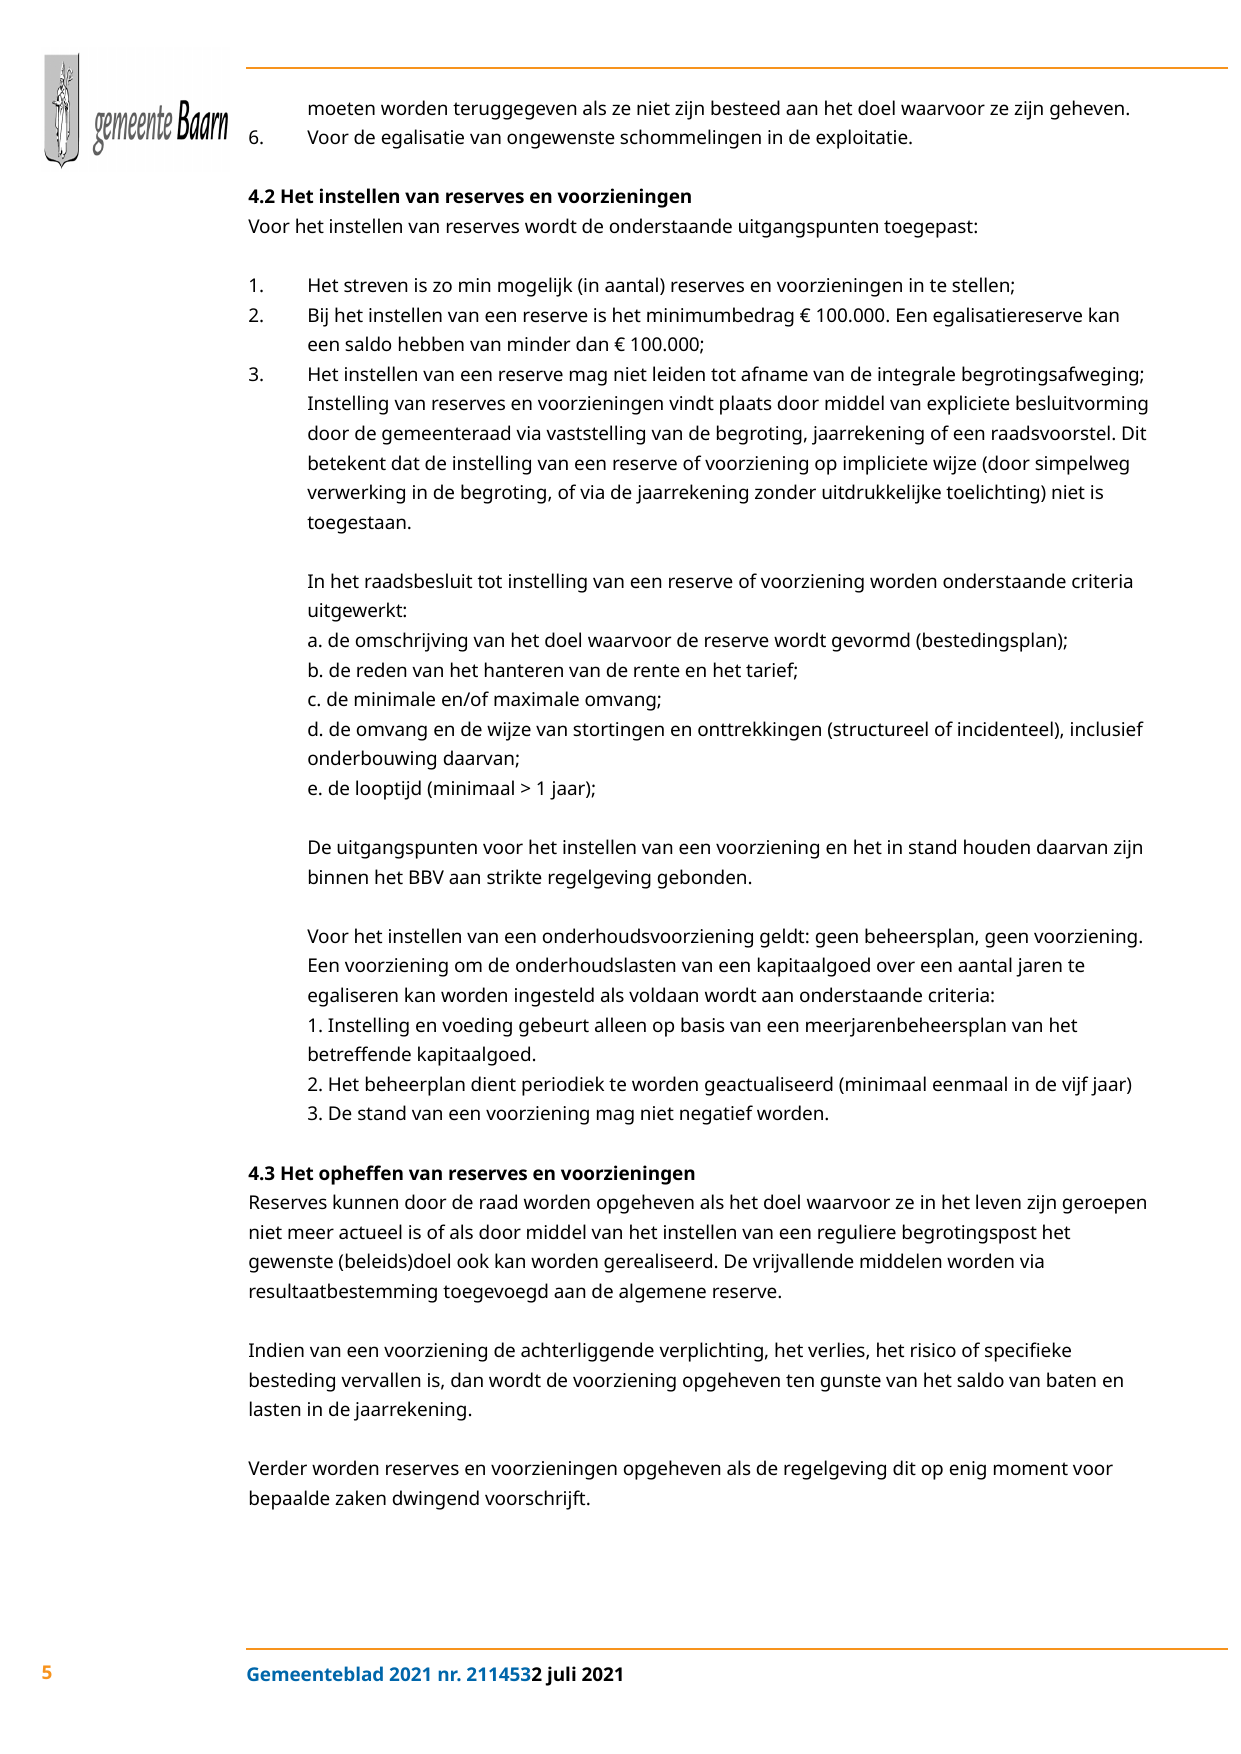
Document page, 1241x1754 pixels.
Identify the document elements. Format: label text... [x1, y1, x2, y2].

list Het streven is zo min mogelijk (in aantal) reserves en voorzieningen in te stellen; [248, 272, 1152, 298]
text Indien van een voorziening de achterliggende verplichting, het verlies, het risico of specifieke besteding vervallen is, dan wordt de voorziening opgeheven ten gunste van het saldo van baten en lasten in de jaarrekening. [248, 1337, 1152, 1422]
list Het instellen van een reserve mag niet leiden tot afname van de integrale begrotingsafweging; [248, 361, 1152, 387]
list d. de omvang en de wijze van stortingen en onttrekkingen (structureel of incidenteel), inclusief onderbouwing daarvan; [248, 716, 1152, 771]
text Reserves kunnen door de raad worden opgeheven als het doel waarvoor ze in het leven zijn geroepen niet meer actueel is of als door middel van het instellen van een reguliere begrotingspost het gewenste (beleids)doel ook kan worden gerealiseerd. De vrijvallende middelen worden via resultaatbestemming toegevoegd aan de algemene reserve. [248, 1189, 1152, 1304]
list Voor de egalisatie van ongewenste schommelingen in de exploitatie. [248, 124, 1152, 150]
list 1. Instelling en voeding gebeurt alleen op basis van een meerjarenbeheersplan van het betreffende kapitaalgoed. [248, 1012, 1152, 1067]
list e. de looptijd (minimaal > 1 jaar); [248, 775, 1152, 801]
list In het raadsbesluit tot instelling van een reserve of voorziening worden onderstaande criteria uitgewerkt: [248, 568, 1152, 623]
text Voor het instellen van reserves wordt de onderstaande uitgangspunten toegepast: [248, 213, 1152, 239]
list Voor het instellen van een onderhoudsvoorziening geldt: geen beheersplan, geen voorziening. Een voorziening om de onderhoudslasten van een kapitaalgoed over een aantal jaren te egaliseren kan worden ingesteld als voldaan wordt aan onderstaande criteria: [248, 923, 1152, 1008]
list a. de omschrijving van het doel waarvoor de reserve wordt gevormd (bestedingsplan); [248, 627, 1152, 653]
list Instelling van reserves en voorzieningen vindt plaats door middel van expliciete besluitvorming door de gemeenteraad via vaststelling van de begroting, jaarrekening of een raadsvoorstel. Dit betekent dat de instelling van een reserve of voorziening op impliciete wijze (door simpelweg verwerking in de begroting, of via de jaarrekening zonder uitdrukkelijke toelichting) niet is toegestaan. [248, 391, 1152, 535]
text 4.2 Het instellen van reserves en voorzieningen [248, 183, 1152, 209]
list b. de reden van het hanteren van de rente en het tarief; [248, 657, 1152, 683]
text 4.3 Het opheffen van reserves en voorzieningen [248, 1160, 1152, 1186]
list Bij het instellen van een reserve is het minimumbedrag € 100.000. Een egalisatiereserve kan een saldo hebben van minder dan € 100.000; [248, 302, 1152, 357]
list c. de minimale en/of maximale omvang; [248, 686, 1152, 712]
text Verder worden reserves en voorzieningen opgeheven als de regelgeving dit op enig moment voor bepaalde zaken dwingend voorschrijft. [248, 1456, 1152, 1511]
picture [41, 47, 231, 172]
list 2. Het beheerplan dient periodiek te worden geactualiseerd (minimaal eenmaal in de vijf jaar) [248, 1071, 1152, 1097]
list 3. De stand van een voorziening mag niet negatief worden. [248, 1101, 1152, 1126]
list moeten worden teruggegeven als ze niet zijn besteed aan het doel waarvoor ze zijn geheven. [248, 95, 1152, 121]
list De uitgangspunten voor het instellen van een voorziening en het in stand houden daarvan zijn binnen het BBV aan strikte regelgeving gebonden. [248, 834, 1152, 890]
